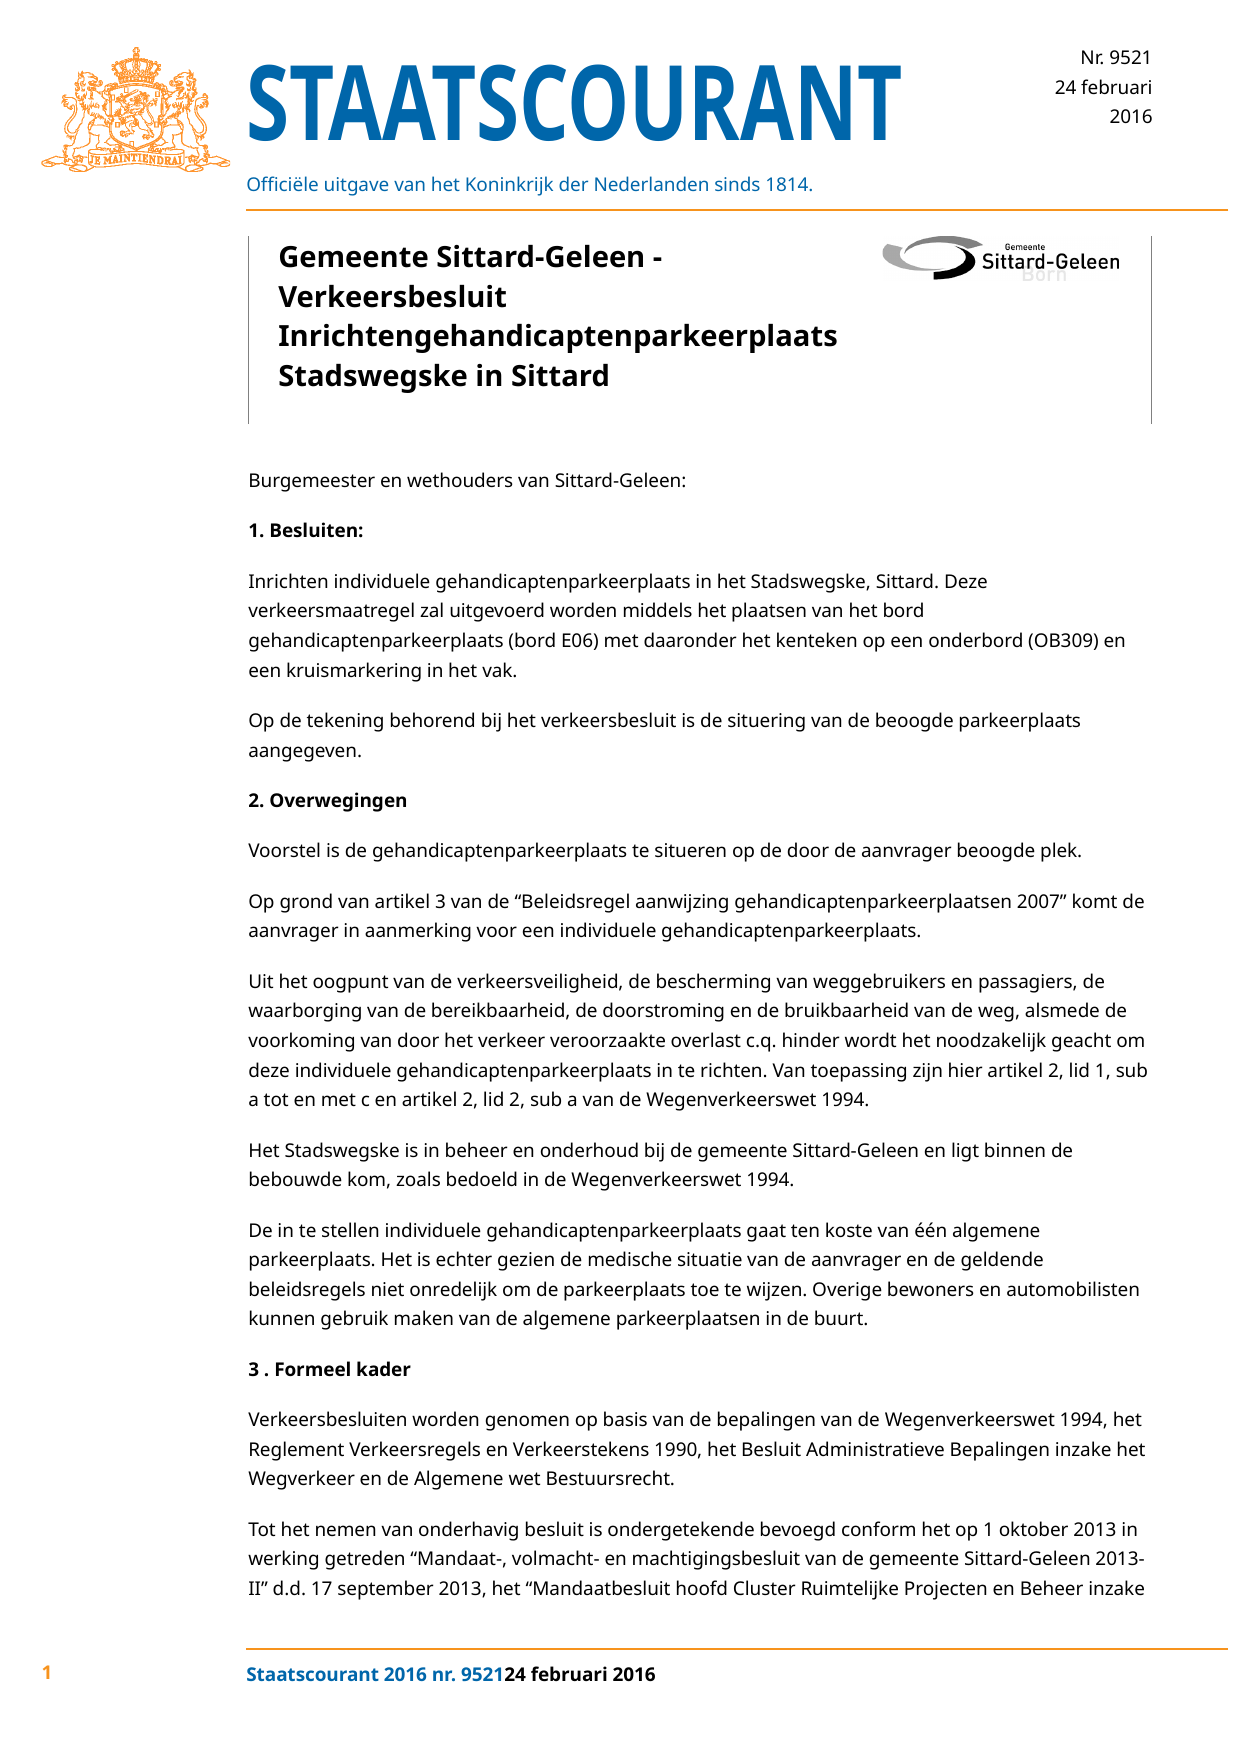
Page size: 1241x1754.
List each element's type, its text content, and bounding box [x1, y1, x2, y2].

text 2. Overwegingen [248, 787, 1152, 813]
text Inrichten individuele gehandicaptenparkeerplaats in het Stadswegske, Sittard. Deze verkeersmaatregel zal uitgevoerd worden middels het plaatsen van het bord gehandicaptenparkeerplaats (bord E06) met daaronder het kenteken op een onderbord (OB309) en een kruismarkering in het vak. [248, 568, 1152, 683]
text 1. Besluiten: [248, 518, 1152, 543]
text Voorstel is de gehandicaptenparkeerplaats te situeren op de door de aanvrager beoogde plek. [248, 838, 1152, 863]
text Uit het oogpunt van de verkeersveiligheid, de bescherming van weggebruikers en passagiers, de waarborging van de bereikbaarheid, de doorstroming en de bruikbaarheid van de weg, alsmede de voorkoming van door het verkeer veroorzaakte overlast c.q. hinder wordt het noodzakelijk geacht om deze individuele gehandicaptenparkeerplaats in te richten. Van toepassing zijn hier artikel 2, lid 1, sub a tot en met c en artikel 2, lid 2, sub a van de Wegenverkeerswet 1994. [248, 968, 1152, 1112]
text Op de tekening behorend bij het verkeersbesluit is de situering van de beoogde parkeerplaats aangegeven. [248, 707, 1152, 763]
table_header Gemeente Sittard-Geleen - Verkeersbesluit Inrichtengehandicaptenparkeerplaats Stadswegske in Sittard [249, 236, 850, 424]
table_header [850, 236, 1151, 424]
text Tot het nemen van onderhavig besluit is ondergetekende bevoegd conform het op 1 oktober 2013 in werking getreden “Mandaat-, volmacht- en machtigingsbesluit van de gemeente Sittard-Geleen 2013-II” d.d. 17 september 2013, het “Mandaatbesluit hoofd Cluster Ruimtelijke Projecten en Beheer inzake [248, 1516, 1152, 1601]
picture [882, 236, 1119, 281]
text Op grond van artikel 3 van de “Beleidsregel aanwijzing gehandicaptenparkeerplaatsen 2007” komt de aanvrager in aanmerking voor een individuele gehandicaptenparkeerplaats. [248, 888, 1152, 943]
text Het Stadswegske is in beheer en onderhoud bij de gemeente Sittard-Geleen en ligt binnen de bebouwde kom, zoals bedoeld in de Wegenverkeerswet 1994. [248, 1137, 1152, 1192]
text Burgemeester en wethouders van Sittard-Geleen: [248, 467, 1152, 493]
picture [41, 47, 231, 172]
text 3 . Formeel kader [248, 1356, 1152, 1382]
text De in te stellen individuele gehandicaptenparkeerplaats gaat ten koste van één algemene parkeerplaats. Het is echter gezien de medische situatie van de aanvrager en de geldende beleidsregels niet onredelijk om de parkeerplaats toe te wijzen. Overige bewoners en automobilisten kunnen gebruik maken van de algemene parkeerplaatsen in de buurt. [248, 1217, 1152, 1331]
text Verkeersbesluiten worden genomen op basis van de bepalingen van de Wegenverkeerswet 1994, het Reglement Verkeersregels en Verkeerstekens 1990, het Besluit Administratieve Bepalingen inzake het Wegverkeer en de Algemene wet Bestuursrecht. [248, 1406, 1152, 1491]
